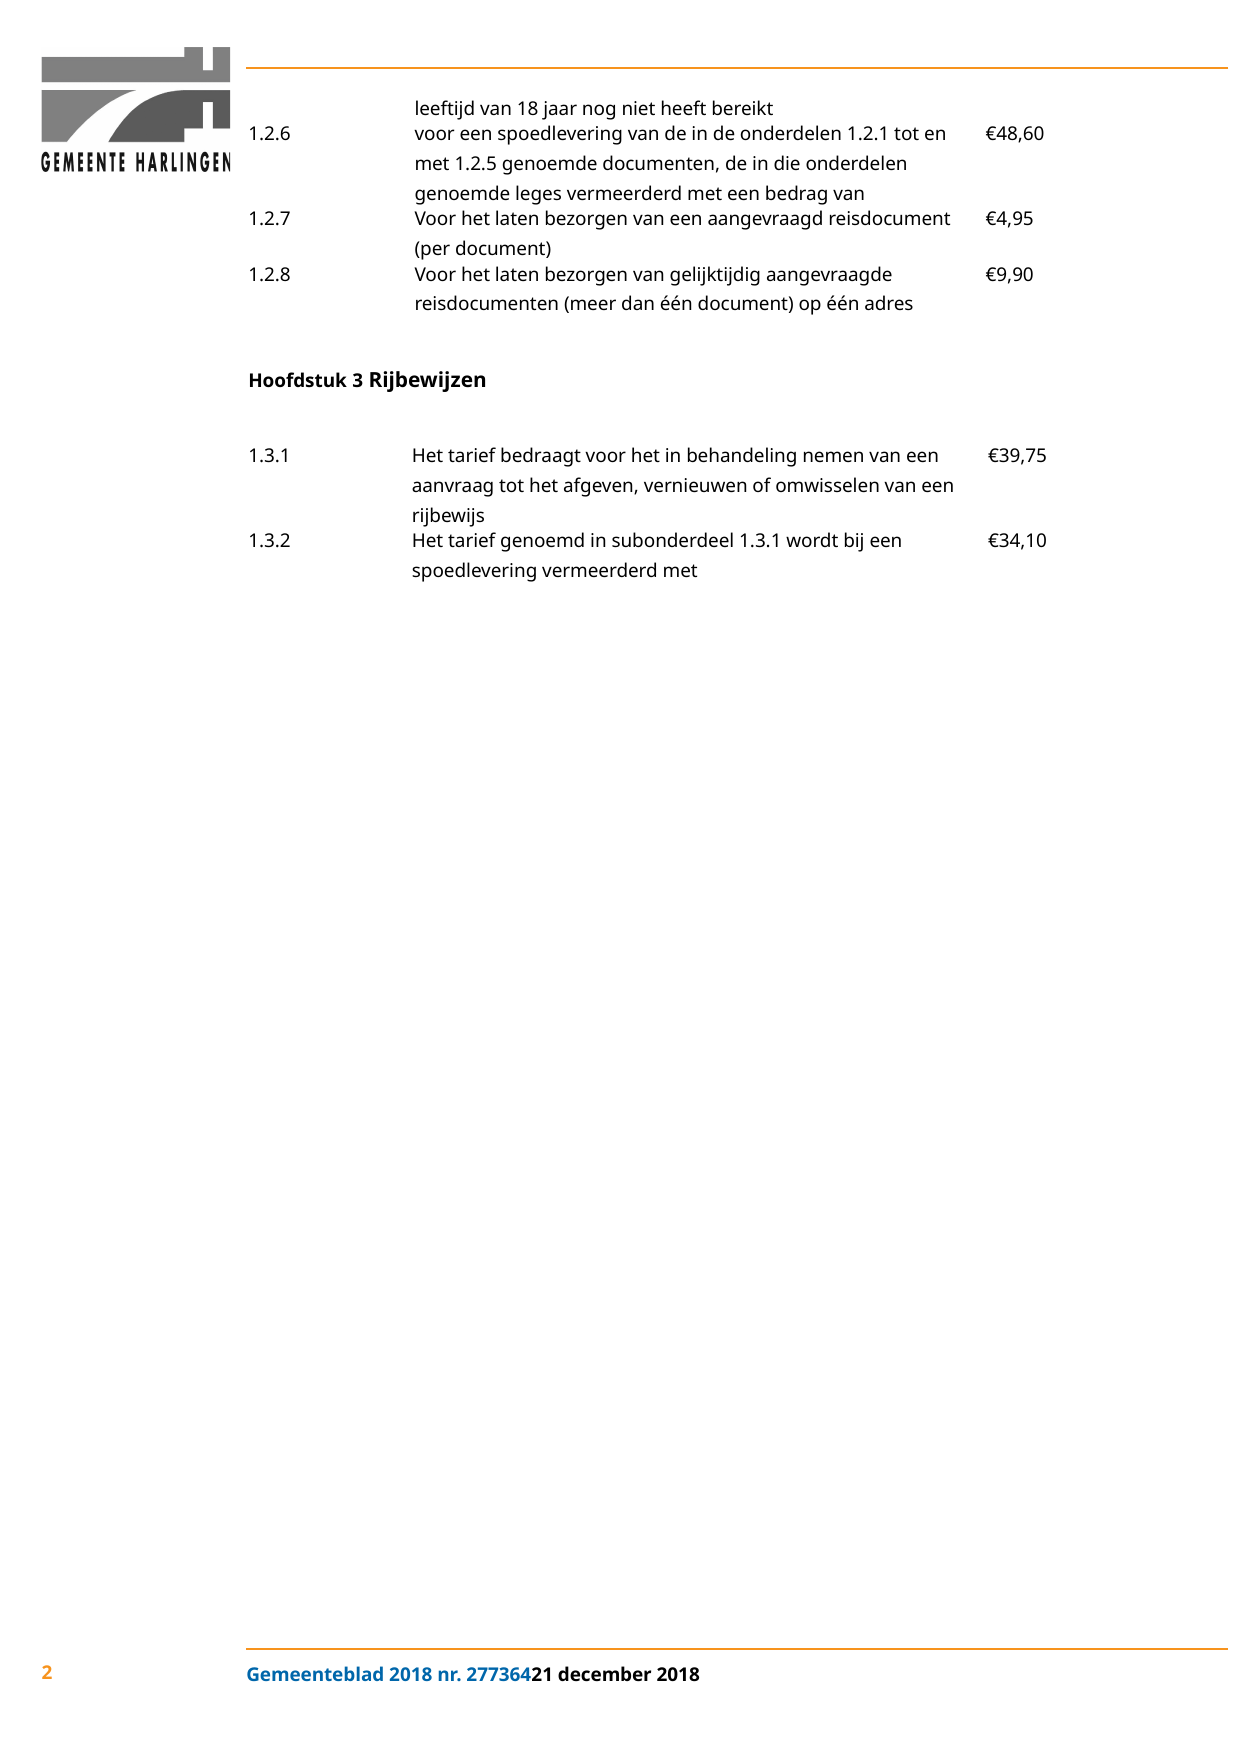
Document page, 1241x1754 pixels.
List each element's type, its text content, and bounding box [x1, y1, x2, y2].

table_cell €4,95 [985, 205, 1152, 261]
table_cell [248, 95, 414, 121]
table_cell 1.2.8 [248, 261, 414, 316]
table_cell 1.2.7 [248, 205, 414, 261]
table_cell [985, 95, 1152, 121]
table_cell €48,60 [985, 121, 1152, 205]
table_cell leeftijd van 18 jaar nog niet heeft bereikt [414, 95, 985, 121]
table_header 1.3.1 [248, 443, 412, 528]
table_cell Voor het laten bezorgen van een aangevraagd reisdocument (per document) [414, 205, 985, 261]
text Hoofdstuk 3 Rijbewijzen [248, 365, 1152, 393]
table_cell 1.3.2 [248, 528, 412, 583]
table_cell Het tarief genoemd in subonderdeel 1.3.1 wordt bij een spoedlevering vermeerderd met [412, 528, 988, 583]
table_cell €34,10 [988, 528, 1152, 583]
table_cell Voor het laten bezorgen van gelijktijdig aangevraagde reisdocumenten (meer dan één document) op één adres [414, 261, 985, 316]
table_cell 1.2.6 [248, 121, 414, 205]
table_header €39,75 [988, 443, 1152, 528]
picture [41, 47, 231, 172]
table_cell voor een spoedlevering van de in de onderdelen 1.2.1 tot en met 1.2.5 genoemde documenten, de in die onderdelen genoemde leges vermeerderd met een bedrag van [414, 121, 985, 205]
table_cell €9,90 [985, 261, 1152, 316]
table_header Het tarief bedraagt voor het in behandeling nemen van een aanvraag tot het afgeven, vernieuwen of omwisselen van een rijbewijs [412, 443, 988, 528]
